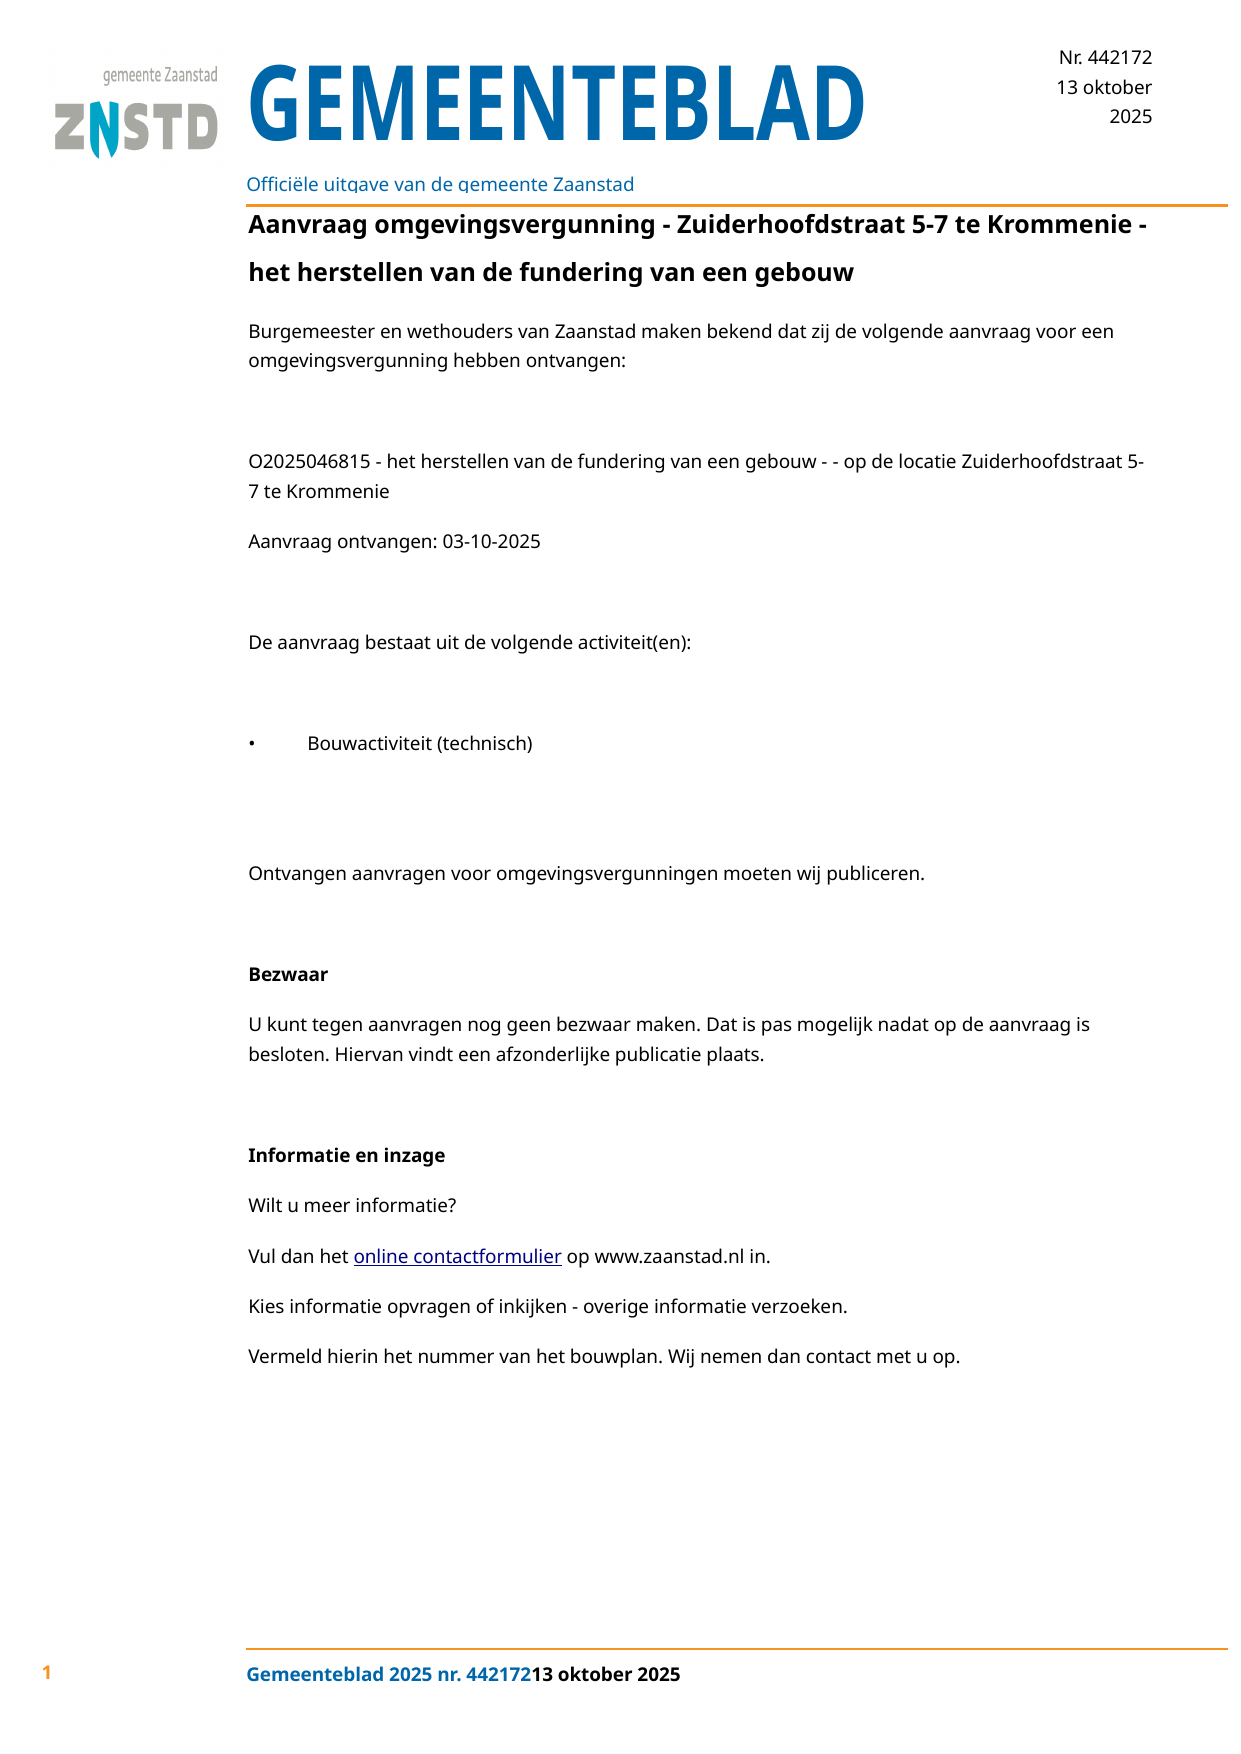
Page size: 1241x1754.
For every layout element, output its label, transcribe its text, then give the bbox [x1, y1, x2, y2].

list Bouwactiviteit (technisch) [248, 730, 1152, 756]
text Informatie en inzage [248, 1142, 1152, 1168]
text Bezwaar [248, 961, 1152, 987]
text U kunt tegen aanvragen nog geen bezwaar maken. Dat is pas mogelijk nadat op de aanvraag is besloten. Hiervan vindt een afzonderlijke publicatie plaats. [248, 1012, 1152, 1067]
text Vermeld hierin het nummer van het bouwplan. Wij nemen dan contact met u op. [248, 1344, 1152, 1369]
text De aanvraag bestaat uit de volgende activiteit(en): [248, 629, 1152, 655]
text O2025046815 - het herstellen van de fundering van een gebouw - - op de locatie Zuiderhoofdstraat 5-7 te Krommenie [248, 448, 1152, 504]
text Aanvraag ontvangen: 03-10-2025 [248, 528, 1152, 554]
text Ontvangen aanvragen voor omgevingsvergunningen moeten wij publiceren. [248, 860, 1152, 886]
text Vul dan het online contactformulier op www.zaanstad.nl in. [248, 1243, 1152, 1269]
text Wilt u meer informatie? [248, 1192, 1152, 1218]
text Aanvraag omgevingsvergunning - Zuiderhoofdstraat 5-7 te Krommenie - het herstellen van de fundering van een gebouw [248, 207, 1152, 288]
text Kies informatie opvragen of inkijken - overige informatie verzoeken. [248, 1293, 1152, 1319]
picture [41, 47, 231, 172]
text Burgemeester en wethouders van Zaanstad maken bekend dat zij de volgende aanvraag voor een omgevingsvergunning hebben ontvangen: [248, 318, 1152, 373]
